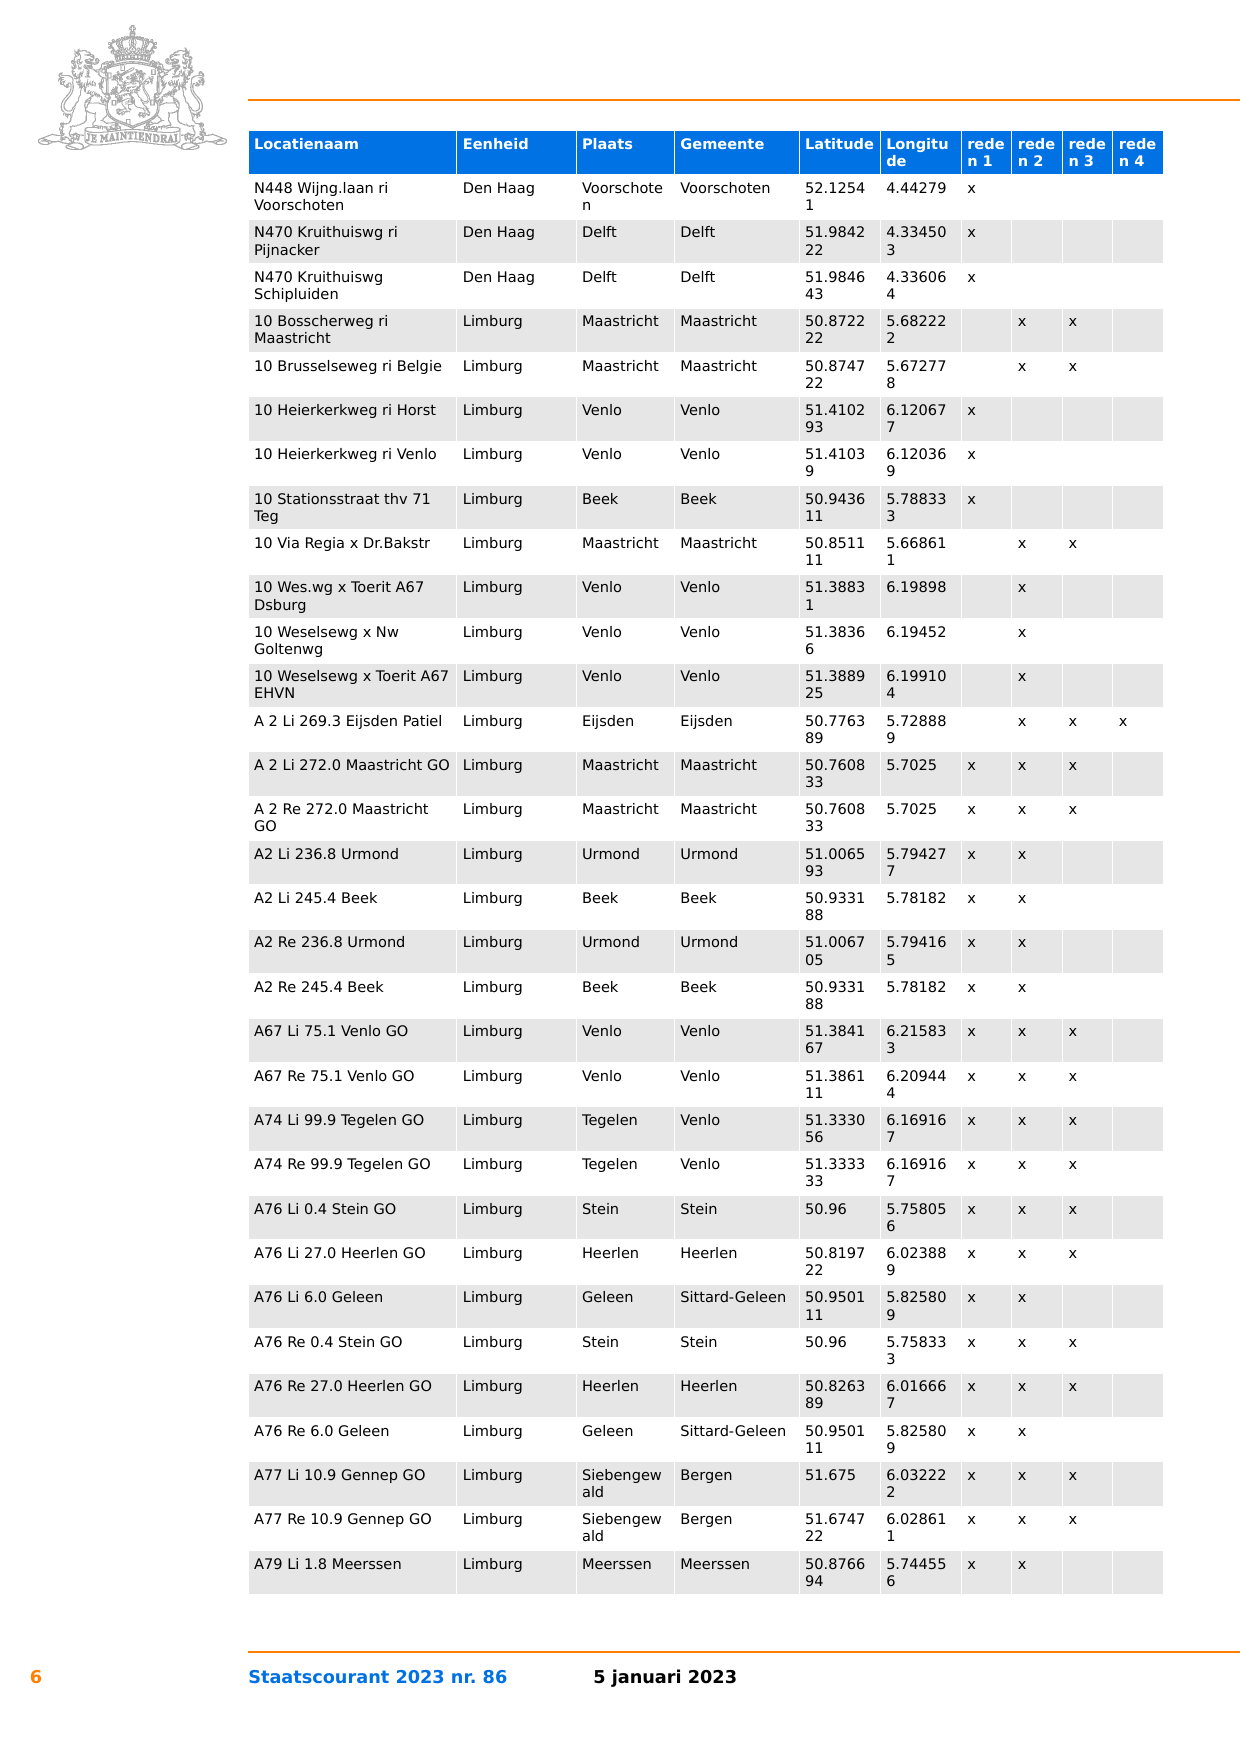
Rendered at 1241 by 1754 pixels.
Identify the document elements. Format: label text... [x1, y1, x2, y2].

table_cell 51.333056 [800, 1107, 880, 1151]
table_header Latitude [800, 131, 880, 174]
table_cell x [962, 841, 1011, 884]
table_cell Den Haag [457, 175, 576, 219]
table_cell [1063, 885, 1112, 929]
table_cell x [1012, 1240, 1062, 1284]
table_cell [1113, 220, 1163, 263]
table_cell x [962, 1196, 1011, 1239]
table_cell Limburg [457, 797, 576, 840]
table_cell 51.384167 [800, 1019, 880, 1062]
table_cell Urmond [675, 841, 799, 884]
table_cell 6.028611 [881, 1507, 961, 1550]
table_cell [1012, 264, 1062, 307]
table_cell 4.44279 [881, 175, 961, 219]
table_cell A 2 Re 272.0 Maastricht GO [249, 797, 456, 840]
table_cell x [1063, 1019, 1112, 1062]
table_cell x [962, 264, 1011, 307]
table_cell Delft [675, 264, 799, 307]
table_cell Limburg [457, 1063, 576, 1106]
table_cell N470 Kruithuiswg ri Pijnacker [249, 220, 456, 263]
table_cell Sittard-Geleen [675, 1285, 799, 1328]
table_header Plaats [577, 131, 674, 174]
table_cell [1113, 1374, 1163, 1417]
table_cell 51.675 [800, 1462, 880, 1506]
table_cell Maastricht [577, 530, 674, 574]
table_cell 6.199104 [881, 664, 961, 707]
table_cell 6.209444 [881, 1063, 961, 1106]
table_header reden 4 [1113, 131, 1163, 174]
table_cell [1113, 397, 1163, 441]
table_cell 52.12541 [800, 175, 880, 219]
table_cell 51.333333 [800, 1152, 880, 1195]
table_cell 51.386111 [800, 1063, 880, 1106]
table_cell x [1012, 1019, 1062, 1062]
table_cell 5.668611 [881, 530, 961, 574]
table_cell [1113, 619, 1163, 662]
table_cell [1113, 1107, 1163, 1151]
table_cell 50.826389 [800, 1374, 880, 1417]
table_cell 5.758056 [881, 1196, 961, 1239]
table_cell Beek [577, 974, 674, 1017]
table_cell 51.41039 [800, 442, 880, 485]
table_cell [1113, 930, 1163, 973]
table_cell A2 Re 236.8 Urmond [249, 930, 456, 973]
table_cell x [1012, 1107, 1062, 1151]
table_cell Stein [675, 1196, 799, 1239]
table_cell A76 Li 27.0 Heerlen GO [249, 1240, 456, 1284]
table_cell 50.950111 [800, 1285, 880, 1328]
table_cell Limburg [457, 1507, 576, 1550]
table_cell x [1012, 619, 1062, 662]
table_cell Heerlen [577, 1374, 674, 1417]
table_cell Geleen [577, 1285, 674, 1328]
table_cell [962, 530, 1011, 574]
table_cell 50.851111 [800, 530, 880, 574]
table_cell Limburg [457, 1019, 576, 1062]
table_cell Stein [577, 1329, 674, 1372]
table_header Longitude [881, 131, 961, 174]
table_cell 10 Weselsewg x Toerit A67 EHVN [249, 664, 456, 707]
table_cell x [1012, 1063, 1062, 1106]
table_cell [1113, 530, 1163, 574]
table_cell Limburg [457, 752, 576, 796]
table_cell [1012, 220, 1062, 263]
table_cell 51.388925 [800, 664, 880, 707]
table_cell [1113, 353, 1163, 396]
table_cell 50.874722 [800, 353, 880, 396]
table_cell [1113, 442, 1163, 485]
table_cell 51.410293 [800, 397, 880, 441]
table_cell Limburg [457, 309, 576, 352]
table_cell x [962, 1107, 1011, 1151]
table_cell [1113, 1462, 1163, 1506]
table_cell [1113, 1285, 1163, 1328]
table_cell [962, 575, 1011, 618]
table_cell Maastricht [577, 309, 674, 352]
table_cell x [1063, 1196, 1112, 1239]
table_cell 50.872222 [800, 309, 880, 352]
table_cell x [962, 486, 1011, 529]
table_cell [1113, 885, 1163, 929]
table_cell x [962, 1063, 1011, 1106]
table_cell [1063, 486, 1112, 529]
table_cell x [1012, 530, 1062, 574]
table_cell [1113, 797, 1163, 840]
table_cell Limburg [457, 1374, 576, 1417]
table_cell x [962, 1418, 1011, 1461]
table_cell 4.336064 [881, 264, 961, 307]
table_cell [1113, 575, 1163, 618]
table_cell x [1063, 309, 1112, 352]
table_cell Delft [577, 220, 674, 263]
table_cell Venlo [675, 1107, 799, 1151]
table_cell 6.169167 [881, 1152, 961, 1195]
table_cell [1113, 1418, 1163, 1461]
table_cell Limburg [457, 575, 576, 618]
table_cell [1113, 1019, 1163, 1062]
table_cell 6.120369 [881, 442, 961, 485]
table_cell x [1063, 1152, 1112, 1195]
table_cell x [962, 220, 1011, 263]
table_cell [1063, 575, 1112, 618]
table_cell [1063, 664, 1112, 707]
table_cell [1113, 752, 1163, 796]
table_cell [1012, 397, 1062, 441]
table_cell [1113, 1240, 1163, 1284]
table_cell x [1063, 1462, 1112, 1506]
table_cell [1113, 841, 1163, 884]
table_cell Venlo [577, 619, 674, 662]
table_cell [1113, 1507, 1163, 1550]
table_cell x [1012, 575, 1062, 618]
table_cell Beek [577, 885, 674, 929]
table_cell x [962, 1240, 1011, 1284]
table_cell x [1113, 708, 1163, 751]
table_cell Heerlen [675, 1374, 799, 1417]
table_cell Venlo [577, 1019, 674, 1062]
table_cell 6.120677 [881, 397, 961, 441]
table_cell A67 Li 75.1 Venlo GO [249, 1019, 456, 1062]
table_cell [1113, 1063, 1163, 1106]
table_cell x [962, 175, 1011, 219]
table_cell Venlo [577, 575, 674, 618]
table_cell A79 Li 1.8 Meerssen [249, 1551, 456, 1594]
table_cell 5.794277 [881, 841, 961, 884]
table_cell A76 Re 27.0 Heerlen GO [249, 1374, 456, 1417]
table_cell x [962, 1462, 1011, 1506]
table_cell [962, 664, 1011, 707]
table_cell [962, 619, 1011, 662]
table_cell x [1012, 974, 1062, 1017]
table_cell x [1063, 1063, 1112, 1106]
table_cell Beek [675, 885, 799, 929]
table_cell Limburg [457, 1240, 576, 1284]
table_cell Maastricht [675, 353, 799, 396]
table_cell [962, 708, 1011, 751]
table_cell 10 Via Regia x Dr.Bakstr [249, 530, 456, 574]
table_cell Limburg [457, 1285, 576, 1328]
table_cell 5.788333 [881, 486, 961, 529]
table_cell Limburg [457, 397, 576, 441]
table_cell 51.006593 [800, 841, 880, 884]
table_cell Maastricht [675, 752, 799, 796]
table_cell [1063, 442, 1112, 485]
table_cell A76 Li 6.0 Geleen [249, 1285, 456, 1328]
table_cell [1113, 309, 1163, 352]
table_cell A2 Li 236.8 Urmond [249, 841, 456, 884]
table_cell 51.38366 [800, 619, 880, 662]
table_cell 4.334503 [881, 220, 961, 263]
table_cell A67 Re 75.1 Venlo GO [249, 1063, 456, 1106]
table_cell [1012, 442, 1062, 485]
table_cell 51.984222 [800, 220, 880, 263]
table_cell x [962, 1374, 1011, 1417]
table_cell 5.672778 [881, 353, 961, 396]
table_cell [1113, 1551, 1163, 1594]
table_cell x [1063, 752, 1112, 796]
table_cell Venlo [675, 397, 799, 441]
table_cell Limburg [457, 1107, 576, 1151]
table_cell 6.19452 [881, 619, 961, 662]
table_cell 10 Bosscherweg ri Maastricht [249, 309, 456, 352]
table_cell Limburg [457, 885, 576, 929]
table_cell x [1012, 1196, 1062, 1239]
table_cell A2 Li 245.4 Beek [249, 885, 456, 929]
table_cell x [1063, 708, 1112, 751]
table_cell x [1012, 1507, 1062, 1550]
table_cell 10 Heierkerkweg ri Horst [249, 397, 456, 441]
table_cell [1113, 974, 1163, 1017]
table_cell 50.776389 [800, 708, 880, 751]
table_cell x [1063, 1240, 1112, 1284]
table_cell [1063, 930, 1112, 973]
table_cell [1063, 220, 1112, 263]
table_cell Maastricht [675, 309, 799, 352]
table_cell 5.7025 [881, 797, 961, 840]
table_cell x [962, 797, 1011, 840]
table_cell N448 Wijng.laan ri Voorschoten [249, 175, 456, 219]
table_cell [1113, 486, 1163, 529]
table_cell Beek [675, 974, 799, 1017]
table_cell [1113, 664, 1163, 707]
table_cell x [1012, 1418, 1062, 1461]
table_cell x [1063, 1329, 1112, 1372]
table_header Locatienaam [249, 131, 456, 174]
table_cell [1063, 1418, 1112, 1461]
table_cell x [1012, 841, 1062, 884]
table_cell x [1012, 1374, 1062, 1417]
table_cell Venlo [675, 575, 799, 618]
table_cell Maastricht [675, 797, 799, 840]
table_cell [962, 353, 1011, 396]
table_cell Venlo [675, 664, 799, 707]
table_cell x [962, 930, 1011, 973]
table_cell x [1063, 1374, 1112, 1417]
table_cell Meerssen [675, 1551, 799, 1594]
table_cell 5.794165 [881, 930, 961, 973]
table_cell Urmond [577, 841, 674, 884]
table_cell Den Haag [457, 264, 576, 307]
table_cell Delft [577, 264, 674, 307]
table_cell 6.19898 [881, 575, 961, 618]
table_cell A2 Re 245.4 Beek [249, 974, 456, 1017]
table_cell A74 Li 99.9 Tegelen GO [249, 1107, 456, 1151]
table_cell Tegelen [577, 1107, 674, 1151]
table_cell x [1012, 752, 1062, 796]
table_cell Beek [577, 486, 674, 529]
table_cell Venlo [577, 664, 674, 707]
table_cell 10 Brusselseweg ri Belgie [249, 353, 456, 396]
table_cell Bergen [675, 1507, 799, 1550]
table_cell 5.825809 [881, 1418, 961, 1461]
table_cell x [1012, 1152, 1062, 1195]
table_cell [1063, 841, 1112, 884]
table_cell x [1012, 885, 1062, 929]
table_cell [1063, 974, 1112, 1017]
table_cell Siebengewald [577, 1462, 674, 1506]
table_cell Heerlen [577, 1240, 674, 1284]
table_cell x [962, 1285, 1011, 1328]
table_cell 6.016667 [881, 1374, 961, 1417]
table_cell x [962, 752, 1011, 796]
table_cell A77 Li 10.9 Gennep GO [249, 1462, 456, 1506]
table_cell x [1063, 1507, 1112, 1550]
table_cell Stein [675, 1329, 799, 1372]
table_cell 50.933188 [800, 974, 880, 1017]
table_cell [1113, 1196, 1163, 1239]
table_cell A74 Re 99.9 Tegelen GO [249, 1152, 456, 1195]
table_cell Limburg [457, 486, 576, 529]
table_cell Urmond [577, 930, 674, 973]
table_cell Limburg [457, 841, 576, 884]
table_cell 5.728889 [881, 708, 961, 751]
table_cell [1012, 175, 1062, 219]
table_cell x [1012, 353, 1062, 396]
table_cell 5.78182 [881, 974, 961, 1017]
table_cell Stein [577, 1196, 674, 1239]
table_cell 5.744556 [881, 1551, 961, 1594]
table_cell A76 Re 0.4 Stein GO [249, 1329, 456, 1372]
table_cell Limburg [457, 530, 576, 574]
table_cell Maastricht [577, 752, 674, 796]
table_cell 50.876694 [800, 1551, 880, 1594]
table_cell Geleen [577, 1418, 674, 1461]
table_header reden 2 [1012, 131, 1062, 174]
table_cell Maastricht [577, 353, 674, 396]
table_cell 50.96 [800, 1196, 880, 1239]
table_cell Limburg [457, 353, 576, 396]
table_cell Venlo [675, 1063, 799, 1106]
table_cell 50.760833 [800, 752, 880, 796]
table_cell x [1063, 1107, 1112, 1151]
table_cell [1063, 175, 1112, 219]
table_cell A76 Li 0.4 Stein GO [249, 1196, 456, 1239]
table_cell 51.674722 [800, 1507, 880, 1550]
table_cell 50.819722 [800, 1240, 880, 1284]
table_cell x [962, 1152, 1011, 1195]
table_cell A 2 Li 269.3 Eijsden Patiel [249, 708, 456, 751]
table_cell 51.006705 [800, 930, 880, 973]
table_cell Maastricht [577, 797, 674, 840]
table_cell 50.96 [800, 1329, 880, 1372]
table_cell x [1012, 797, 1062, 840]
table_cell x [962, 1551, 1011, 1594]
table_cell Heerlen [675, 1240, 799, 1284]
table_cell x [1012, 664, 1062, 707]
table_cell [962, 309, 1011, 352]
table_cell [1113, 175, 1163, 219]
table_cell Limburg [457, 1196, 576, 1239]
table_cell 10 Weselsewg x Nw Goltenwg [249, 619, 456, 662]
table_cell [1113, 1329, 1163, 1372]
table_header Gemeente [675, 131, 799, 174]
table_cell Venlo [577, 442, 674, 485]
table_header reden 3 [1063, 131, 1112, 174]
table_cell x [1012, 1462, 1062, 1506]
table_cell x [1012, 1329, 1062, 1372]
table_cell Voorschoten [577, 175, 674, 219]
table_cell 6.023889 [881, 1240, 961, 1284]
table_cell x [1012, 930, 1062, 973]
table_cell x [1012, 708, 1062, 751]
table_cell 5.7025 [881, 752, 961, 796]
table_cell A 2 Li 272.0 Maastricht GO [249, 752, 456, 796]
table_cell Den Haag [457, 220, 576, 263]
table_cell 51.38831 [800, 575, 880, 618]
table_cell x [1012, 309, 1062, 352]
table_cell Eijsden [577, 708, 674, 751]
table_cell Venlo [675, 442, 799, 485]
table_cell 50.933188 [800, 885, 880, 929]
table_cell x [1063, 797, 1112, 840]
table_cell Venlo [577, 1063, 674, 1106]
table_cell Limburg [457, 1462, 576, 1506]
table_cell Siebengewald [577, 1507, 674, 1550]
table_cell 5.78182 [881, 885, 961, 929]
table_cell x [1063, 353, 1112, 396]
table_cell 50.943611 [800, 486, 880, 529]
table_cell 50.760833 [800, 797, 880, 840]
table_cell N470 Kruithuiswg Schipluiden [249, 264, 456, 307]
table_cell [1063, 619, 1112, 662]
table_cell Limburg [457, 442, 576, 485]
table_cell x [962, 397, 1011, 441]
table_cell Meerssen [577, 1551, 674, 1594]
table_cell [1063, 1551, 1112, 1594]
table_cell x [962, 1329, 1011, 1372]
table_cell 6.169167 [881, 1107, 961, 1151]
table_cell Limburg [457, 708, 576, 751]
table_cell Limburg [457, 1418, 576, 1461]
table_cell A77 Re 10.9 Gennep GO [249, 1507, 456, 1550]
table_cell Venlo [577, 397, 674, 441]
table_cell x [962, 1507, 1011, 1550]
table_cell Venlo [675, 1152, 799, 1195]
table_cell 10 Wes.wg x Toerit A67 Dsburg [249, 575, 456, 618]
table_cell Limburg [457, 619, 576, 662]
table_cell Limburg [457, 1152, 576, 1195]
table_cell x [1012, 1551, 1062, 1594]
table_cell [1113, 264, 1163, 307]
table_cell Limburg [457, 974, 576, 1017]
table_cell Bergen [675, 1462, 799, 1506]
table_cell Maastricht [675, 530, 799, 574]
table_cell Limburg [457, 1551, 576, 1594]
table_cell [1113, 1152, 1163, 1195]
table_cell Limburg [457, 1329, 576, 1372]
table_cell 50.950111 [800, 1418, 880, 1461]
table_cell Tegelen [577, 1152, 674, 1195]
table_cell Eijsden [675, 708, 799, 751]
table_cell 51.984643 [800, 264, 880, 307]
table_cell Urmond [675, 930, 799, 973]
table_cell x [962, 885, 1011, 929]
table_cell x [1012, 1285, 1062, 1328]
table_cell Limburg [457, 664, 576, 707]
table_cell [1063, 397, 1112, 441]
table_cell 6.032222 [881, 1462, 961, 1506]
table_cell 5.758333 [881, 1329, 961, 1372]
table_cell [1012, 486, 1062, 529]
table_cell Sittard-Geleen [675, 1418, 799, 1461]
table_cell 5.825809 [881, 1285, 961, 1328]
table_cell 10 Heierkerkweg ri Venlo [249, 442, 456, 485]
table_cell Voorschoten [675, 175, 799, 219]
table_cell 6.215833 [881, 1019, 961, 1062]
picture [38, 25, 227, 150]
table_cell [1063, 1285, 1112, 1328]
table_cell Venlo [675, 1019, 799, 1062]
table_cell [1063, 264, 1112, 307]
table_cell A76 Re 6.0 Geleen [249, 1418, 456, 1461]
table_cell Limburg [457, 930, 576, 973]
table_cell Beek [675, 486, 799, 529]
table_cell 10 Stationsstraat thv 71 Teg [249, 486, 456, 529]
table_cell x [962, 974, 1011, 1017]
table_header reden 1 [962, 131, 1011, 174]
table_cell 5.682222 [881, 309, 961, 352]
table_cell x [1063, 530, 1112, 574]
table_cell Venlo [675, 619, 799, 662]
table_cell x [962, 442, 1011, 485]
table_header Eenheid [457, 131, 576, 174]
table_cell x [962, 1019, 1011, 1062]
table_cell Delft [675, 220, 799, 263]
